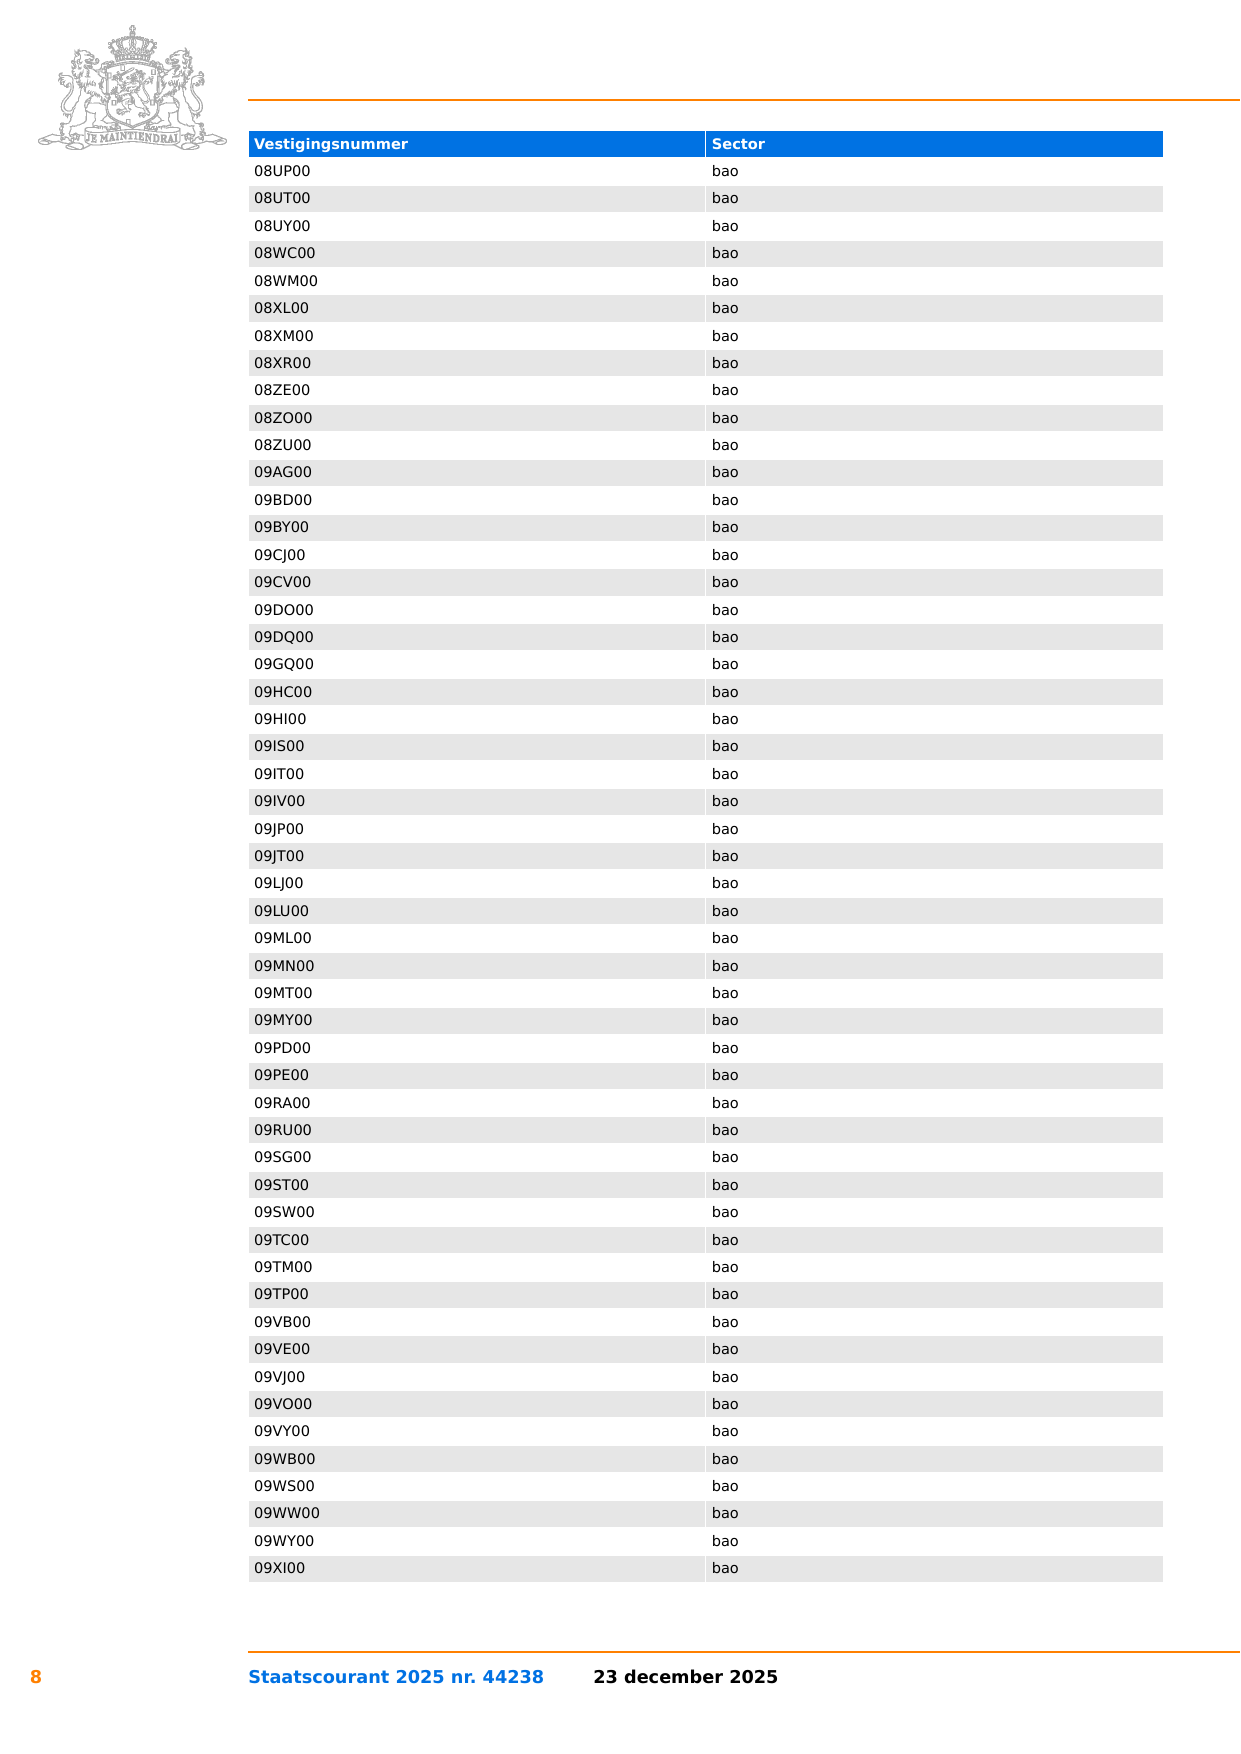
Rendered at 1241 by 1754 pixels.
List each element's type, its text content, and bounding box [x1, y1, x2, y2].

table_cell 09WW00 [249, 1501, 705, 1527]
table_cell 09MN00 [249, 953, 705, 979]
table_cell 09XI00 [249, 1556, 705, 1582]
table_cell bao [706, 378, 1163, 404]
table_cell bao [706, 953, 1163, 979]
table_cell 09DQ00 [249, 624, 705, 650]
table_cell 09RA00 [249, 1090, 705, 1116]
table_cell 09MT00 [249, 980, 705, 1007]
table_cell bao [706, 241, 1163, 267]
table_cell 08UY00 [249, 213, 705, 239]
table_cell 09IT00 [249, 761, 705, 787]
table_cell 09AG00 [249, 460, 705, 486]
table_cell bao [706, 350, 1163, 376]
table_cell bao [706, 624, 1163, 650]
table_header Vestigingsnummer [249, 131, 705, 157]
table_cell bao [706, 460, 1163, 486]
table_cell bao [706, 706, 1163, 733]
table_cell bao [706, 487, 1163, 513]
table_cell bao [706, 651, 1163, 678]
table_cell bao [706, 898, 1163, 924]
table_cell bao [706, 761, 1163, 787]
table_cell bao [706, 1364, 1163, 1390]
table_cell 09TM00 [249, 1254, 705, 1281]
table_cell 09SG00 [249, 1145, 705, 1171]
table_cell bao [706, 1090, 1163, 1116]
table_cell 09WY00 [249, 1528, 705, 1554]
table_cell bao [706, 1117, 1163, 1143]
table_cell 09BY00 [249, 515, 705, 541]
table_cell bao [706, 1473, 1163, 1500]
table_cell bao [706, 679, 1163, 705]
table_cell bao [706, 1446, 1163, 1472]
table_cell bao [706, 1008, 1163, 1034]
table_cell 08WM00 [249, 268, 705, 294]
table_cell bao [706, 1419, 1163, 1445]
table_cell 09SW00 [249, 1199, 705, 1226]
table_cell 08ZO00 [249, 405, 705, 431]
table_cell bao [706, 843, 1163, 869]
table_cell 09PE00 [249, 1063, 705, 1089]
table_cell 09WS00 [249, 1473, 705, 1500]
table_cell 08XR00 [249, 350, 705, 376]
table_cell bao [706, 816, 1163, 842]
table_cell bao [706, 569, 1163, 596]
table_cell 09JT00 [249, 843, 705, 869]
table_cell 09MY00 [249, 1008, 705, 1034]
table_cell bao [706, 515, 1163, 541]
table_cell bao [706, 1035, 1163, 1061]
table_cell bao [706, 1336, 1163, 1363]
table_cell 09VE00 [249, 1336, 705, 1363]
table_cell 09RU00 [249, 1117, 705, 1143]
table_cell bao [706, 789, 1163, 815]
table_cell 08WC00 [249, 241, 705, 267]
table_cell bao [706, 542, 1163, 568]
table_cell 09VJ00 [249, 1364, 705, 1390]
table_cell 09LU00 [249, 898, 705, 924]
table_cell 08XM00 [249, 323, 705, 349]
table_cell bao [706, 1391, 1163, 1417]
table_cell bao [706, 1199, 1163, 1226]
table_cell bao [706, 1501, 1163, 1527]
table_cell 08ZE00 [249, 378, 705, 404]
table_cell bao [706, 295, 1163, 322]
table_cell 09PD00 [249, 1035, 705, 1061]
table_cell 09VB00 [249, 1309, 705, 1335]
table_cell 09WB00 [249, 1446, 705, 1472]
table_cell bao [706, 1254, 1163, 1281]
table_cell bao [706, 1145, 1163, 1171]
table_cell 08XL00 [249, 295, 705, 322]
table_cell 09TP00 [249, 1282, 705, 1308]
picture [38, 25, 227, 150]
table_cell 09BD00 [249, 487, 705, 513]
table_cell bao [706, 1309, 1163, 1335]
table_cell bao [706, 925, 1163, 952]
table_cell bao [706, 1282, 1163, 1308]
table_cell 09IV00 [249, 789, 705, 815]
table_cell 09HI00 [249, 706, 705, 733]
table_cell bao [706, 432, 1163, 459]
table_cell bao [706, 871, 1163, 897]
table_cell bao [706, 186, 1163, 212]
table_cell bao [706, 1528, 1163, 1554]
table_cell 09CJ00 [249, 542, 705, 568]
table_cell 09TC00 [249, 1227, 705, 1253]
table_cell bao [706, 323, 1163, 349]
table_cell bao [706, 980, 1163, 1007]
table_cell bao [706, 268, 1163, 294]
table_cell bao [706, 158, 1163, 185]
table_cell bao [706, 1172, 1163, 1198]
table_cell 09GQ00 [249, 651, 705, 678]
table_cell 08UP00 [249, 158, 705, 185]
table_cell 09ML00 [249, 925, 705, 952]
table_cell bao [706, 213, 1163, 239]
table_cell 09HC00 [249, 679, 705, 705]
table_cell 08ZU00 [249, 432, 705, 459]
table_cell bao [706, 405, 1163, 431]
table_cell bao [706, 597, 1163, 623]
table_cell 09ST00 [249, 1172, 705, 1198]
table_cell 09LJ00 [249, 871, 705, 897]
table_header Sector [706, 131, 1163, 157]
table_cell 09JP00 [249, 816, 705, 842]
table_cell bao [706, 1227, 1163, 1253]
table_cell 09VO00 [249, 1391, 705, 1417]
table_cell bao [706, 734, 1163, 760]
table_cell 08UT00 [249, 186, 705, 212]
table_cell 09IS00 [249, 734, 705, 760]
table_cell bao [706, 1063, 1163, 1089]
table_cell bao [706, 1556, 1163, 1582]
table_cell 09VY00 [249, 1419, 705, 1445]
table_cell 09CV00 [249, 569, 705, 596]
table_cell 09DO00 [249, 597, 705, 623]
